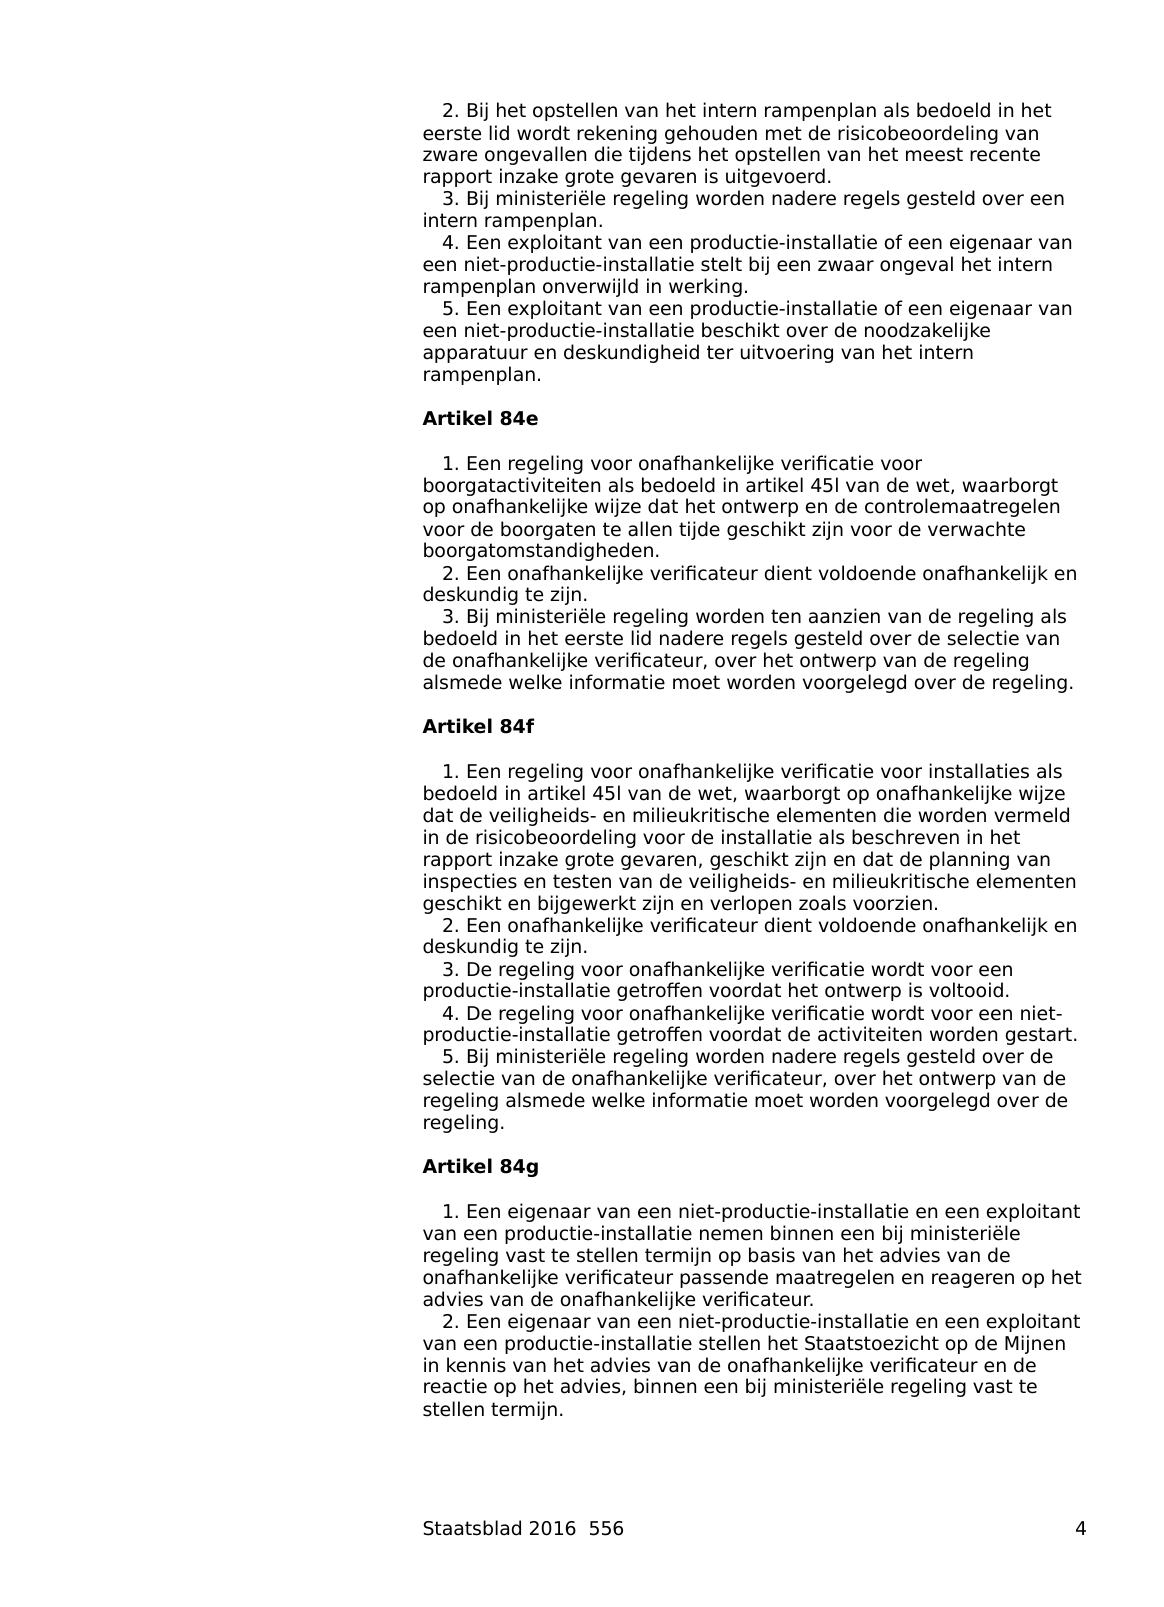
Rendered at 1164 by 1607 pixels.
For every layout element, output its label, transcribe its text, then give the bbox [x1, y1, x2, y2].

text 2. Een onafhankelijke verificateur dient voldoende onafhankelijk en deskundig te zijn. [422, 914, 1087, 958]
text 2. Een onafhankelijke verificateur dient voldoende onafhankelijk en deskundig te zijn. [422, 562, 1087, 606]
text 1. Een regeling voor onafhankelijke verificatie voor boorgatactiviteiten als bedoeld in artikel 45l van de wet, waarborgt op onafhankelijke wijze dat het ontwerp en de controlemaatregelen voor de boorgaten te allen tijde geschikt zijn voor de verwachte boorgatomstandigheden. [422, 452, 1087, 562]
text 4. Een exploitant van een productie-installatie of een eigenaar van een niet-productie-installatie stelt bij een zwaar ongeval het intern rampenplan onverwijld in werking. [422, 232, 1087, 298]
subtitle Artikel 84e [422, 408, 1087, 430]
subtitle Artikel 84g [422, 1156, 1087, 1178]
text 3. De regeling voor onafhankelijke verificatie wordt voor een productie-installatie getroffen voordat het ontwerp is voltooid. [422, 958, 1087, 1002]
text 5. Een exploitant van een productie-installatie of een eigenaar van een niet-productie-installatie beschikt over de noodzakelijke apparatuur en deskundigheid ter uitvoering van het intern rampenplan. [422, 298, 1087, 386]
text 3. Bij ministeriële regeling worden ten aanzien van de regeling als bedoeld in het eerste lid nadere regels gesteld over de selectie van de onafhankelijke verificateur, over het ontwerp van de regeling alsmede welke informatie moet worden voorgelegd over de regeling. [422, 606, 1087, 694]
text 2. Bij het opstellen van het intern rampenplan als bedoeld in het eerste lid wordt rekening gehouden met de risicobeoordeling van zware ongevallen die tijdens het opstellen van het meest recente rapport inzake grote gevaren is uitgevoerd. [422, 100, 1087, 188]
text 3. Bij ministeriële regeling worden nadere regels gesteld over een intern rampenplan. [422, 188, 1087, 232]
text 4. De regeling voor onafhankelijke verificatie wordt voor een niet- productie-installatie getroffen voordat de activiteiten worden gestart. [422, 1002, 1087, 1046]
text 5. Bij ministeriële regeling worden nadere regels gesteld over de selectie van de onafhankelijke verificateur, over het ontwerp van de regeling alsmede welke informatie moet worden voorgelegd over de regeling. [422, 1046, 1087, 1134]
text 1. Een eigenaar van een niet-productie-installatie en een exploitant van een productie-installatie nemen binnen een bij ministeriële regeling vast te stellen termijn op basis van het advies van de onafhankelijke verificateur passende maatregelen en reageren op het advies van de onafhankelijke verificateur. [422, 1201, 1087, 1311]
text 2. Een eigenaar van een niet-productie-installatie en een exploitant van een productie-installatie stellen het Staatstoezicht op de Mijnen in kennis van het advies van de onafhankelijke verificateur en de reactie op het advies, binnen een bij ministeriële regeling vast te stellen termijn. [422, 1311, 1087, 1420]
subtitle Artikel 84f [422, 716, 1087, 738]
text 1. Een regeling voor onafhankelijke verificatie voor installaties als bedoeld in artikel 45l van de wet, waarborgt op onafhankelijke wijze dat de veiligheids- en milieukritische elementen die worden vermeld in de risicobeoordeling voor de installatie als beschreven in het rapport inzake grote gevaren, geschikt zijn en dat de planning van inspecties en testen van de veiligheids- en milieukritische elementen geschikt en bijgewerkt zijn en verlopen zoals voorzien. [422, 761, 1087, 914]
